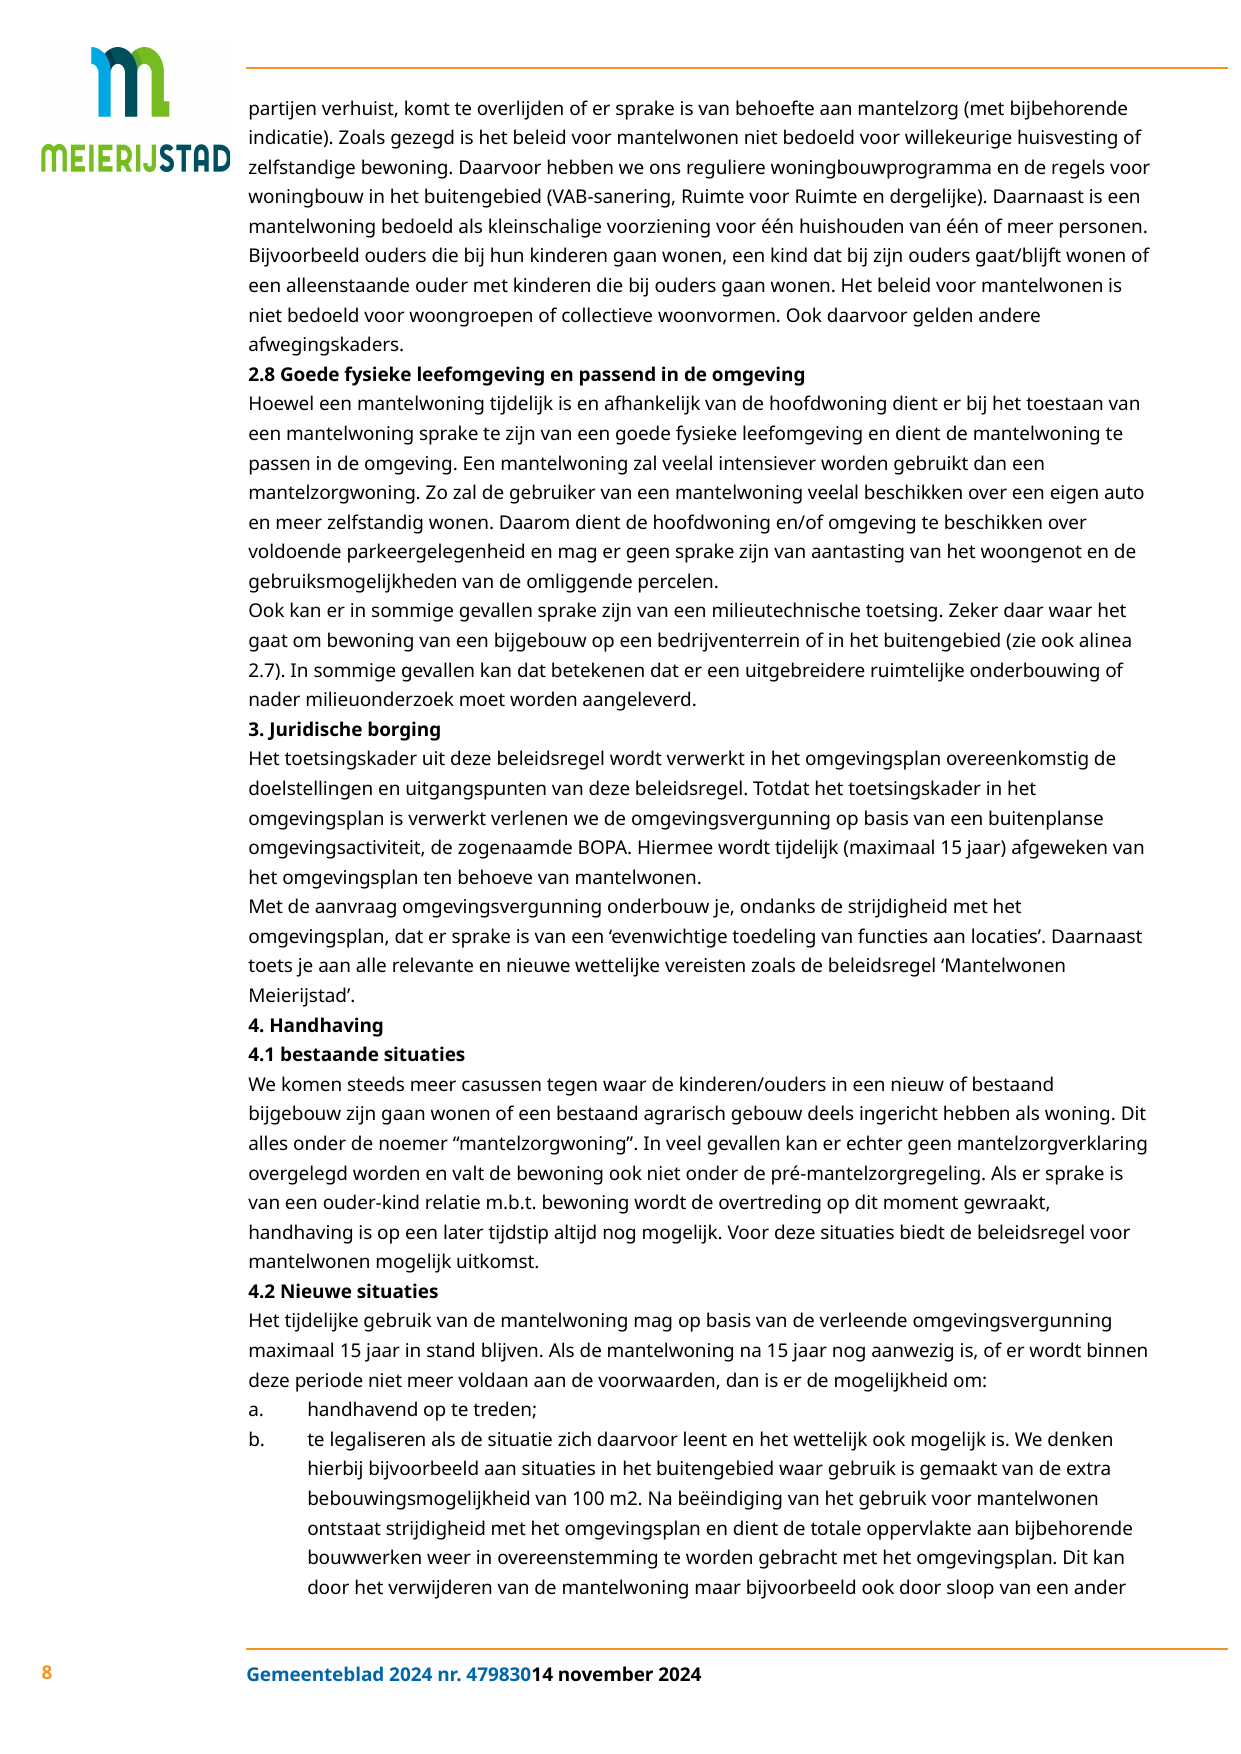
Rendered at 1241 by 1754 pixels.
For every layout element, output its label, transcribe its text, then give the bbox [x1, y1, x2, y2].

text Het toetsingskader uit deze beleidsregel wordt verwerkt in het omgevingsplan overeenkomstig de doelstellingen en uitgangspunten van deze beleidsregel. Totdat het toetsingskader in het omgevingsplan is verwerkt verlenen we de omgevingsvergunning op basis van een buitenplanse omgevingsactiviteit, de zogenaamde BOPA. Hiermee wordt tijdelijk (maximaal 15 jaar) afgeweken van het omgevingsplan ten behoeve van mantelwonen. [248, 746, 1152, 890]
text Ook kan er in sommige gevallen sprake zijn van een milieutechnische toetsing. Zeker daar waar het gaat om bewoning van een bijgebouw op een bedrijventerrein of in het buitengebied (zie ook alinea 2.7). In sommige gevallen kan dat betekenen dat er een uitgebreidere ruimtelijke onderbouwing of nader milieuonderzoek moet worden aangeleverd. [248, 598, 1152, 712]
picture [41, 47, 231, 172]
text Hoewel een mantelwoning tijdelijk is en afhankelijk van de hoofdwoning dient er bij het toestaan van een mantelwoning sprake te zijn van een goede fysieke leefomgeving en dient de mantelwoning te passen in de omgeving. Een mantelwoning zal veelal intensiever worden gebruikt dan een mantelzorgwoning. Zo zal de gebruiker van een mantelwoning veelal beschikken over een eigen auto en meer zelfstandig wonen. Daarom dient de hoofdwoning en/of omgeving te beschikken over voldoende parkeergelegenheid en mag er geen sprake zijn van aantasting van het woongenot en de gebruiksmogelijkheden van de omliggende percelen. [248, 391, 1152, 594]
text 4. Handhaving [248, 1012, 1152, 1038]
text Het tijdelijke gebruik van de mantelwoning mag op basis van de verleende omgevingsvergunning maximaal 15 jaar in stand blijven. Als de mantelwoning na 15 jaar nog aanwezig is, of er wordt binnen deze periode niet meer voldaan aan de voorwaarden, dan is er de mogelijkheid om: [248, 1308, 1152, 1393]
text We komen steeds meer casussen tegen waar de kinderen/ouders in een nieuw of bestaand bijgebouw zijn gaan wonen of een bestaand agrarisch gebouw deels ingericht hebben als woning. Dit alles onder de noemer “mantelzorgwoning”. In veel gevallen kan er echter geen mantelzorgverklaring overgelegd worden en valt de bewoning ook niet onder de pré-mantelzorgregeling. Als er sprake is van een ouder-kind relatie m.b.t. bewoning wordt de overtreding op dit moment gewraakt, handhaving is op een later tijdstip altijd nog mogelijk. Voor deze situaties biedt de beleidsregel voor mantelwonen mogelijk uitkomst. [248, 1071, 1152, 1274]
text partijen verhuist, komt te overlijden of er sprake is van behoefte aan mantelzorg (met bijbehorende indicatie). Zoals gezegd is het beleid voor mantelwonen niet bedoeld voor willekeurige huisvesting of zelfstandige bewoning. Daarvoor hebben we ons reguliere woningbouwprogramma en de regels voor woningbouw in het buitengebied (VAB-sanering, Ruimte voor Ruimte en dergelijke). Daarnaast is een mantelwoning bedoeld als kleinschalige voorziening voor één huishouden van één of meer personen. Bijvoorbeeld ouders die bij hun kinderen gaan wonen, een kind dat bij zijn ouders gaat/blijft wonen of een alleenstaande ouder met kinderen die bij ouders gaan wonen. Het beleid voor mantelwonen is niet bedoeld voor woongroepen of collectieve woonvormen. Ook daarvoor gelden andere afwegingskaders. [248, 95, 1152, 357]
list handhavend op te treden; [248, 1396, 1152, 1422]
text 2.8 Goede fysieke leefomgeving en passend in de omgeving [248, 361, 1152, 387]
list te legaliseren als de situatie zich daarvoor leent en het wettelijk ook mogelijk is. We denken hierbij bijvoorbeeld aan situaties in het buitengebied waar gebruik is gemaakt van de extra bebouwingsmogelijkheid van 100 m2. Na beëindiging van het gebruik voor mantelwonen ontstaat strijdigheid met het omgevingsplan en dient de totale oppervlakte aan bijbehorende bouwwerken weer in overeenstemming te worden gebracht met het omgevingsplan. Dit kan door het verwijderen van de mantelwoning maar bijvoorbeeld ook door sloop van een ander [248, 1426, 1152, 1600]
text 4.1 bestaande situaties [248, 1041, 1152, 1067]
text 4.2 Nieuwe situaties [248, 1278, 1152, 1304]
text Met de aanvraag omgevingsvergunning onderbouw je, ondanks de strijdigheid met het omgevingsplan, dat er sprake is van een ‘evenwichtige toedeling van functies aan locaties’. Daarnaast toets je aan alle relevante en nieuwe wettelijke vereisten zoals de beleidsregel ‘Mantelwonen Meierijstad’. [248, 893, 1152, 1008]
text 3. Juridische borging [248, 716, 1152, 742]
